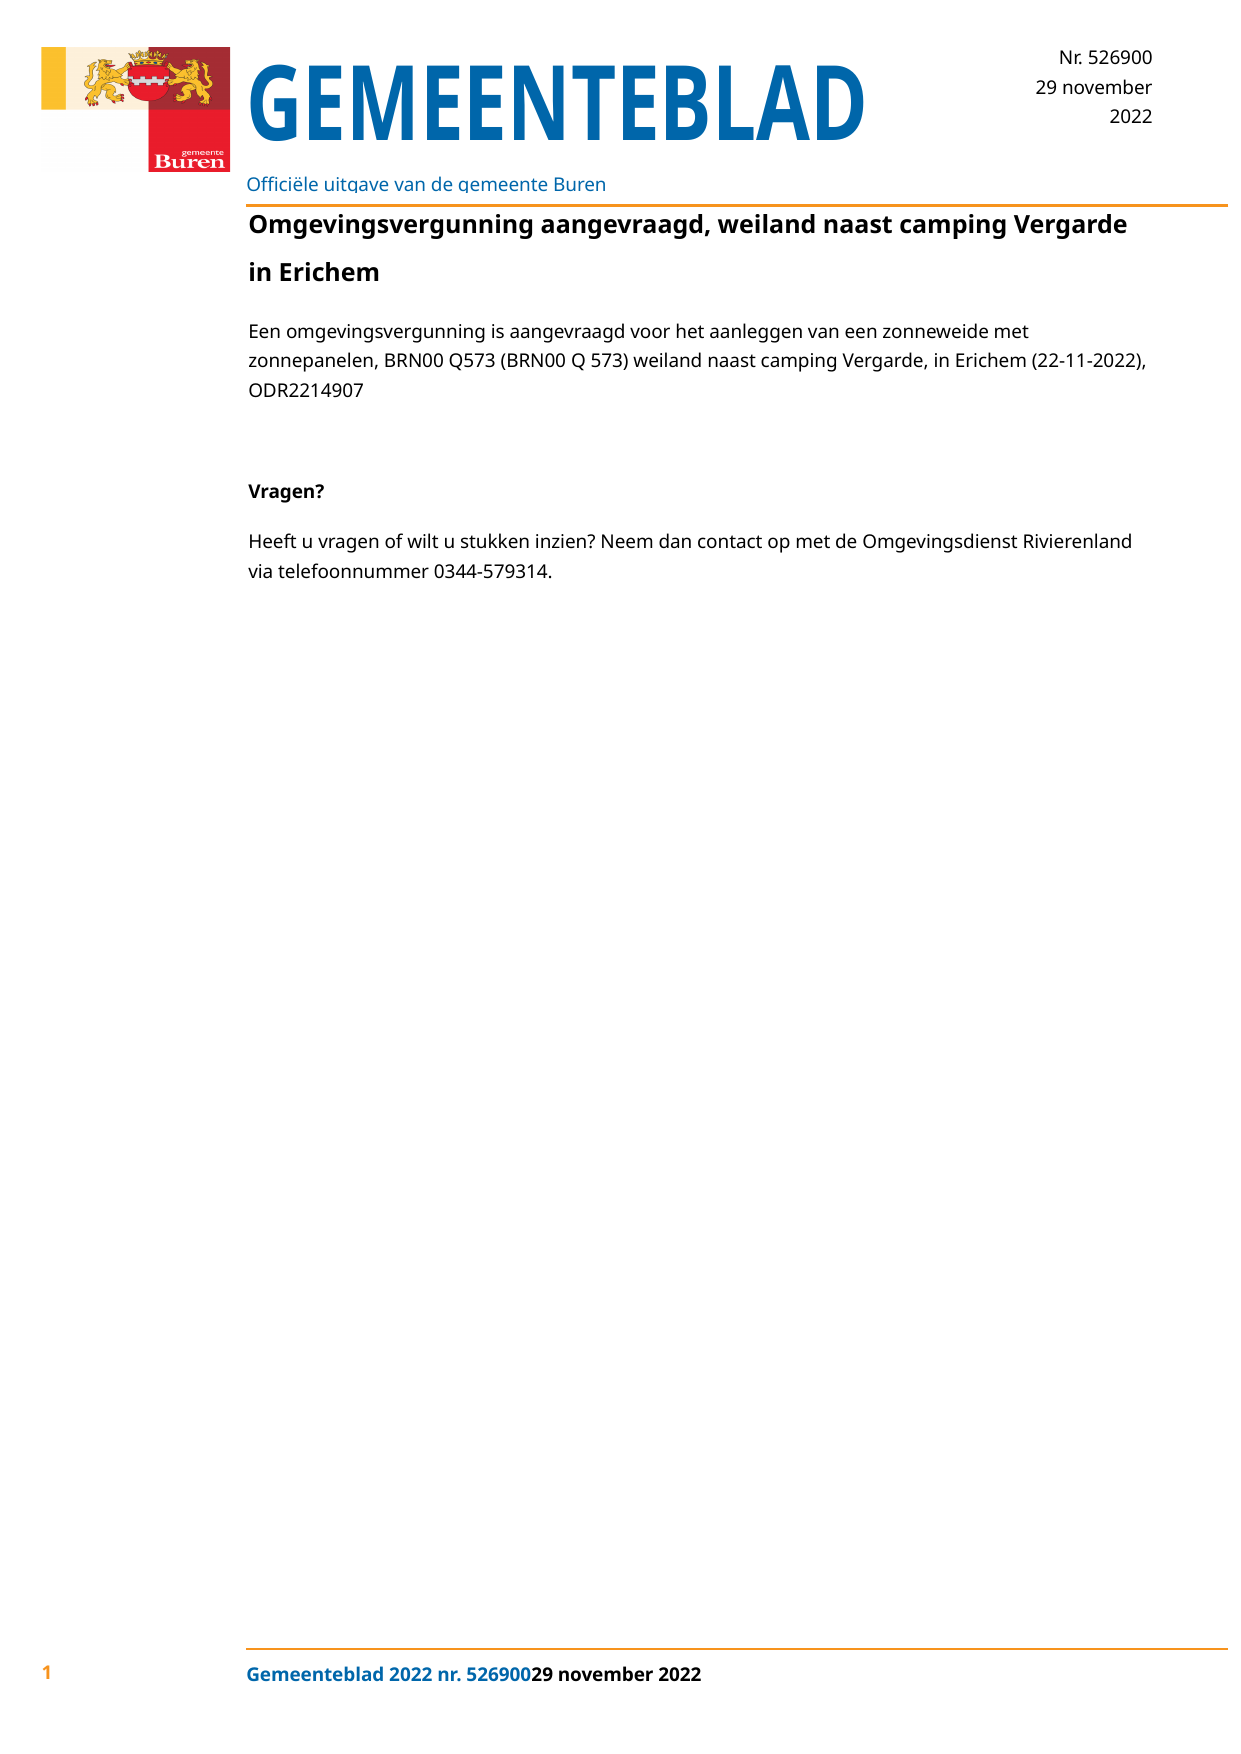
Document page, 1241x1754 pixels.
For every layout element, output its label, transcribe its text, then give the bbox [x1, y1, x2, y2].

text Vragen? [248, 478, 1152, 504]
text Een omgevingsvergunning is aangevraagd voor het aanleggen van een zonneweide met zonnepanelen, BRN00 Q573 (BRN00 Q 573) weiland naast camping Vergarde, in Erichem (22-11-2022), ODR2214907 [248, 318, 1152, 403]
text Omgevingsvergunning aangevraagd, weiland naast camping Vergarde in Erichem [248, 207, 1152, 288]
text Heeft u vragen of wilt u stukken inzien? Neem dan contact op met de Omgevingsdienst Rivierenland via telefoonnummer 0344-579314. [248, 528, 1152, 584]
picture [41, 47, 231, 172]
